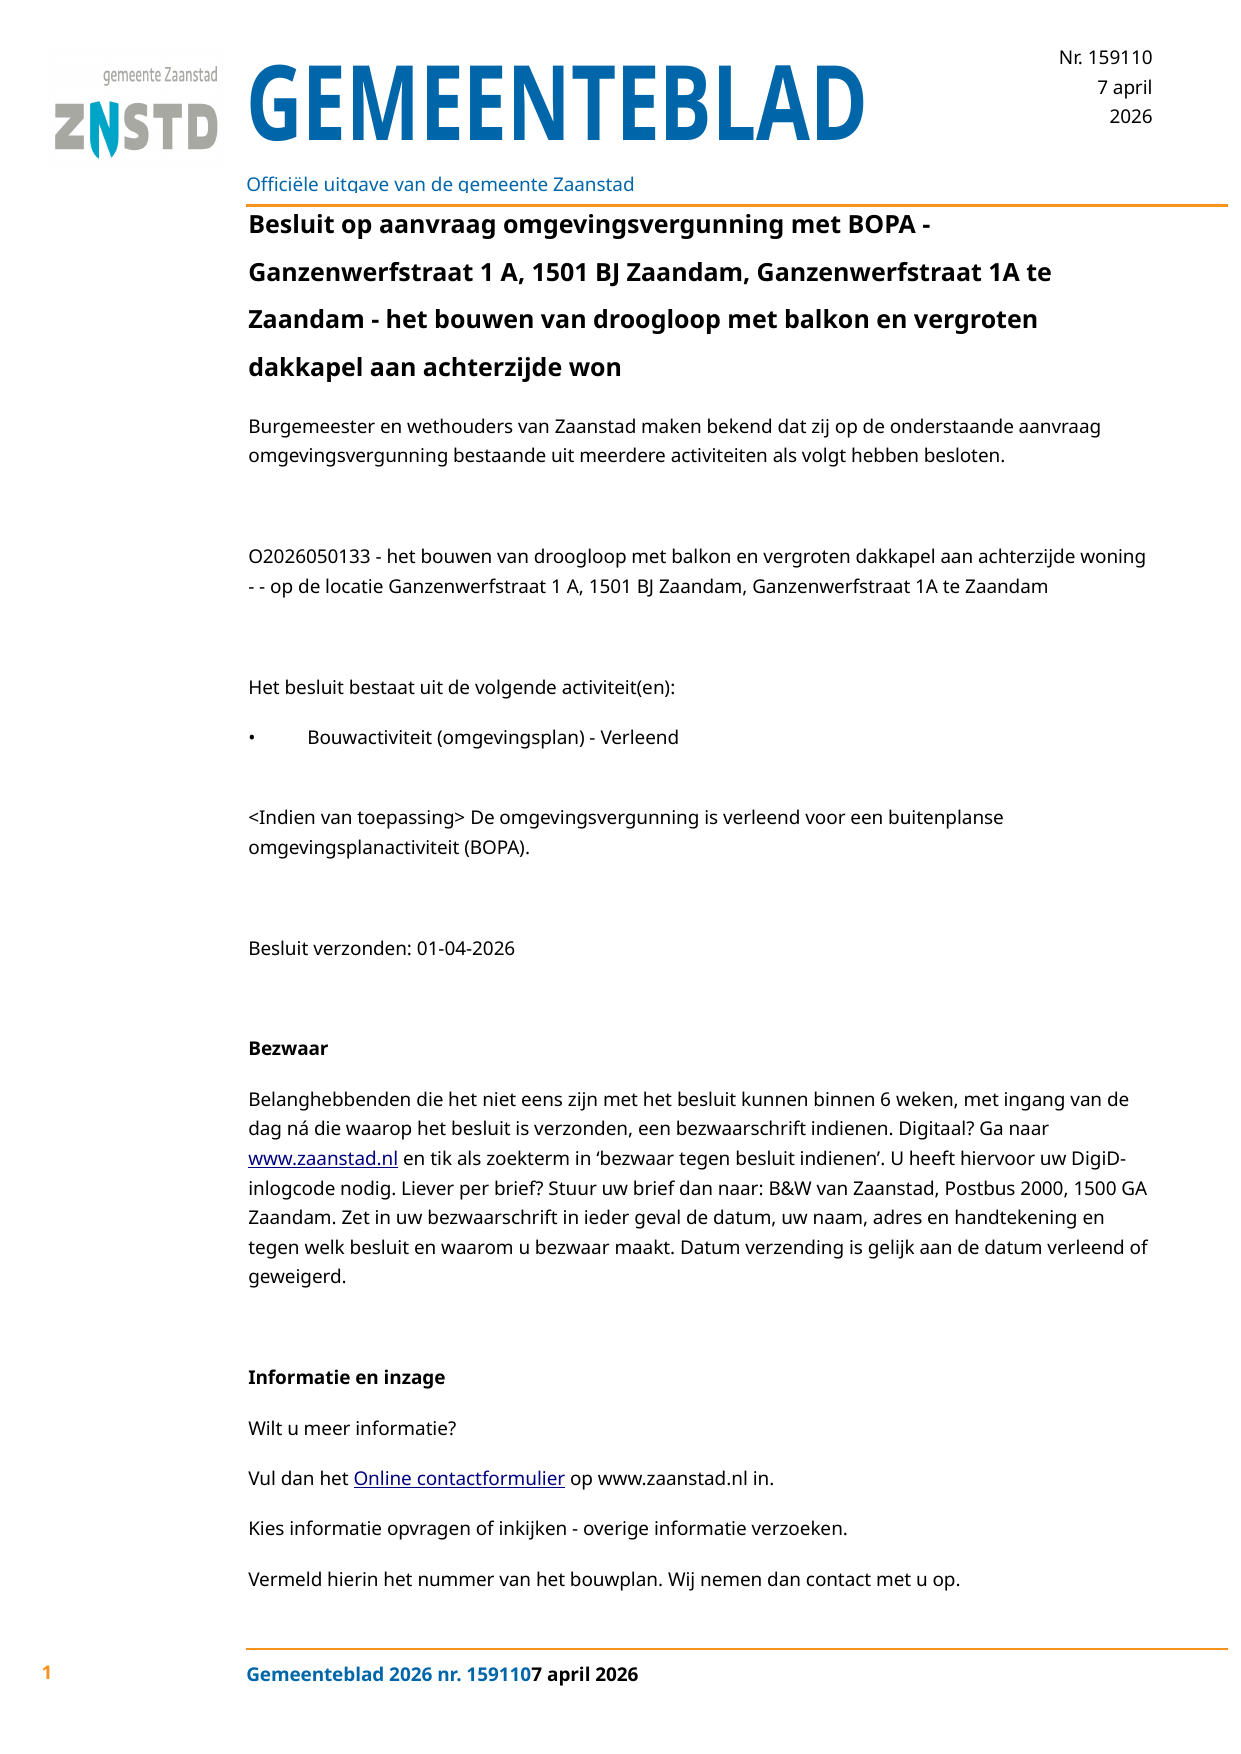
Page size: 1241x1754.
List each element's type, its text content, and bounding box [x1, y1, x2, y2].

text Het besluit bestaat uit de volgende activiteit(en): [248, 674, 1152, 700]
text Belanghebbenden die het niet eens zijn met het besluit kunnen binnen 6 weken, met ingang van de dag ná die waarop het besluit is verzonden, een bezwaarschrift indienen. Digitaal? Ga naar www.zaanstad.nl en tik als zoekterm in ‘bezwaar tegen besluit indienen’. U heeft hiervoor uw DigiD-inlogcode nodig. Liever per brief? Stuur uw brief dan naar: B&W van Zaanstad, Postbus 2000, 1500 GA Zaandam. Zet in uw bezwaarschrift in ieder geval de datum, uw naam, adres en handtekening en tegen welk besluit en waarom u bezwaar maakt. Datum verzending is gelijk aan de datum verleend of geweigerd. [248, 1086, 1152, 1289]
text O2026050133 - het bouwen van droogloop met balkon en vergroten dakkapel aan achterzijde woning - - op de locatie Ganzenwerfstraat 1 A, 1501 BJ Zaandam, Ganzenwerfstraat 1A te Zaandam [248, 543, 1152, 599]
text Vermeld hierin het nummer van het bouwplan. Wij nemen dan contact met u op. [248, 1566, 1152, 1592]
text Kies informatie opvragen of inkijken - overige informatie verzoeken. [248, 1516, 1152, 1541]
text Burgemeester en wethouders van Zaanstad maken bekend dat zij op de onderstaande aanvraag omgevingsvergunning bestaande uit meerdere activiteiten als volgt hebben besloten. [248, 413, 1152, 468]
text Besluit verzonden: 01-04-2026 [248, 935, 1152, 961]
text Wilt u meer informatie? [248, 1415, 1152, 1441]
text Bezwaar [248, 1036, 1152, 1061]
text <Indien van toepassing> De omgevingsvergunning is verleend voor een buitenplanse omgevingsplanactiviteit (BOPA). [248, 804, 1152, 860]
picture [41, 47, 231, 172]
text Besluit op aanvraag omgevingsvergunning met BOPA - Ganzenwerfstraat 1 A, 1501 BJ Zaandam, Ganzenwerfstraat 1A te Zaandam - het bouwen van droogloop met balkon en vergroten dakkapel aan achterzijde won [248, 207, 1152, 384]
text Informatie en inzage [248, 1364, 1152, 1390]
text Vul dan het Online contactformulier op www.zaanstad.nl in. [248, 1465, 1152, 1491]
list Bouwactiviteit (omgevingsplan) - Verleend [248, 724, 1152, 750]
